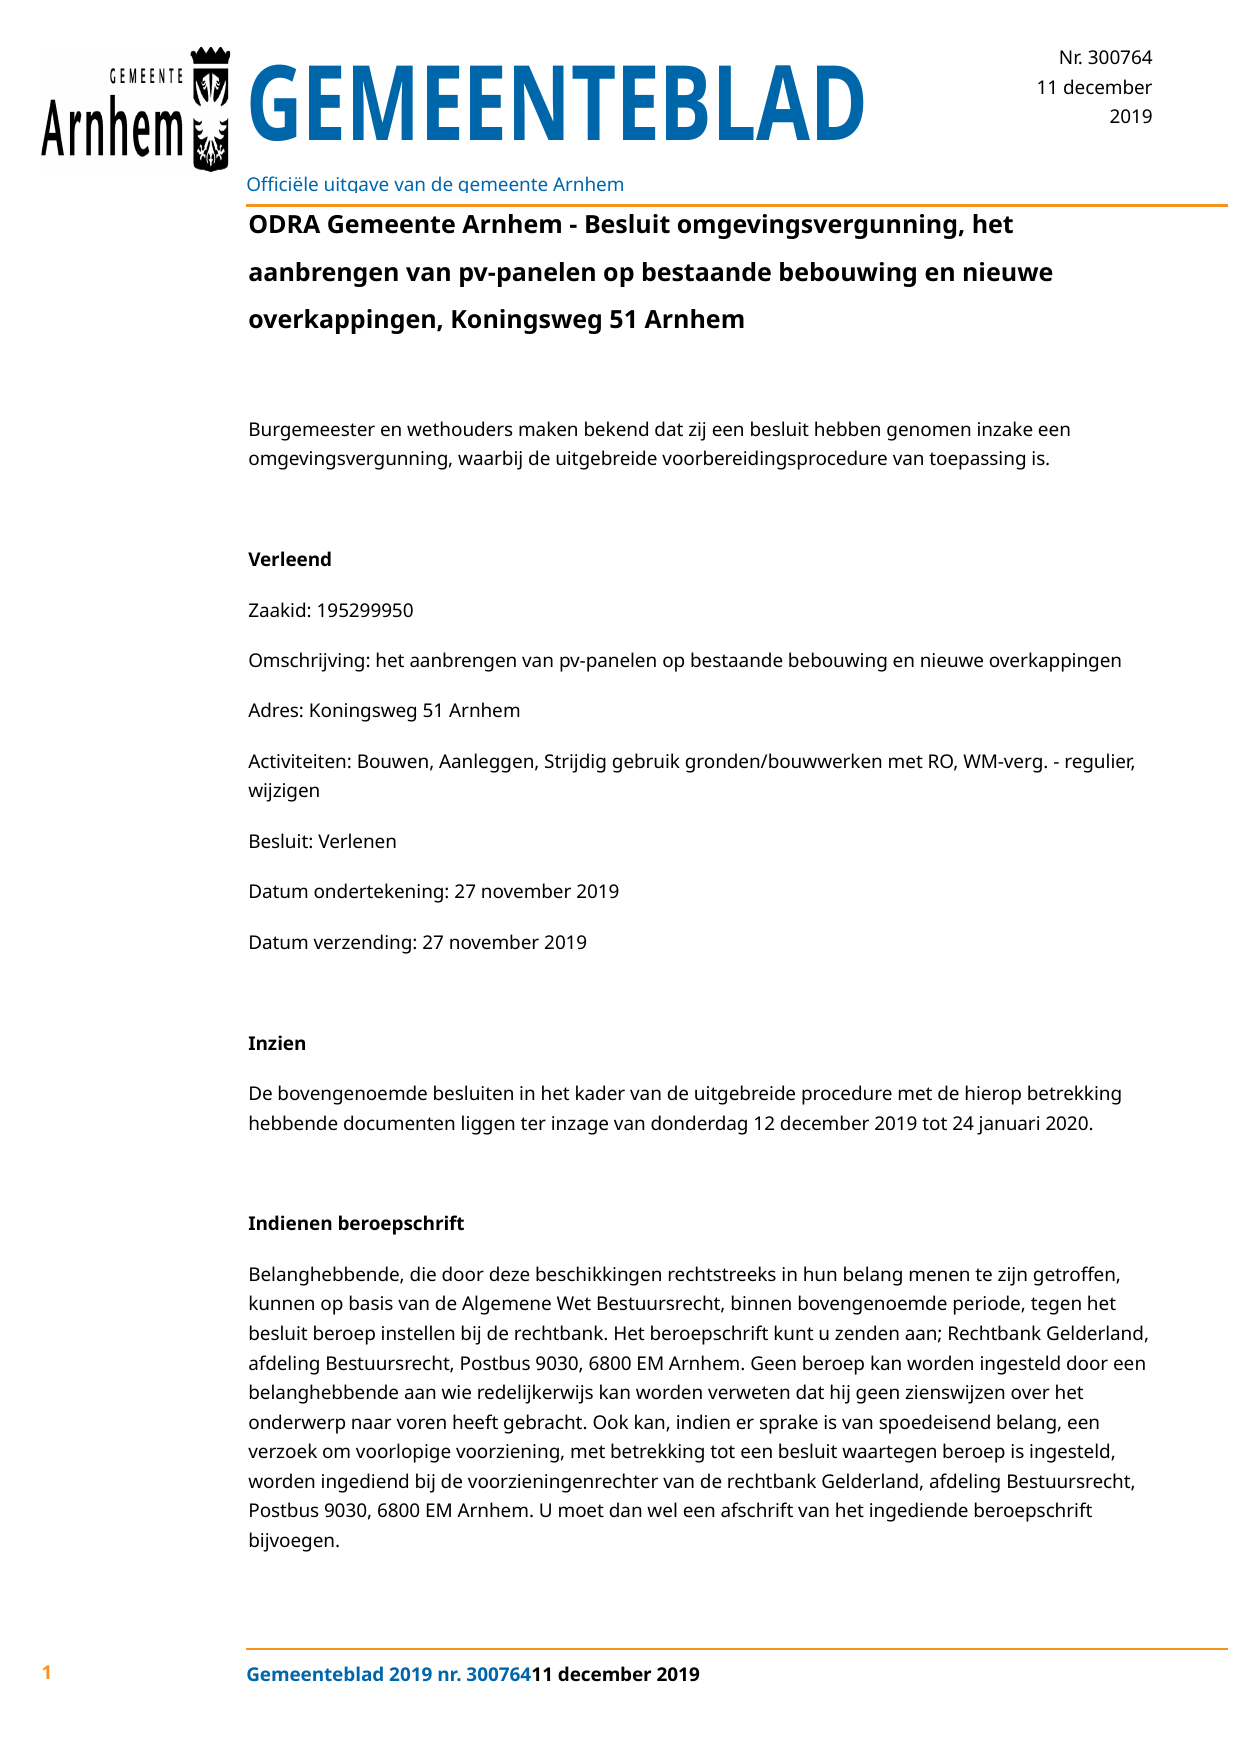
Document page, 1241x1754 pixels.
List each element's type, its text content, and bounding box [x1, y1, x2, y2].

text De bovengenoemde besluiten in het kader van de uitgebreide procedure met de hierop betrekking hebbende documenten liggen ter inzage van donderdag 12 december 2019 tot 24 januari 2020. [248, 1080, 1152, 1135]
text Verleend [248, 546, 1152, 572]
picture [41, 47, 231, 172]
text Indienen beroepschrift [248, 1211, 1152, 1236]
text Inzien [248, 1030, 1152, 1055]
text Activiteiten: Bouwen, Aanleggen, Strijdig gebruik gronden/bouwwerken met RO, WM-verg. - regulier, wijzigen [248, 748, 1152, 803]
text ODRA Gemeente Arnhem - Besluit omgevingsvergunning, het aanbrengen van pv-panelen op bestaande bebouwing en nieuwe overkappingen, Koningsweg 51 Arnhem [248, 207, 1152, 336]
text Besluit: Verlenen [248, 828, 1152, 854]
text Burgemeester en wethouders maken bekend dat zij een besluit hebben genomen inzake een omgevingsvergunning, waarbij de uitgebreide voorbereidingsprocedure van toepassing is. [248, 416, 1152, 471]
text Zaakid: 195299950 [248, 597, 1152, 622]
text Datum ondertekening: 27 november 2019 [248, 878, 1152, 904]
text Belanghebbende, die door deze beschikkingen rechtstreeks in hun belang menen te zijn getroffen, kunnen op basis van de Algemene Wet Bestuursrecht, binnen bovengenoemde periode, tegen het besluit beroep instellen bij de rechtbank. Het beroepschrift kunt u zenden aan; Rechtbank Gelderland, afdeling Bestuursrecht, Postbus 9030, 6800 EM Arnhem. Geen beroep kan worden ingesteld door een belanghebbende aan wie redelijkerwijs kan worden verweten dat hij geen zienswijzen over het onderwerp naar voren heeft gebracht. Ook kan, indien er sprake is van spoedeisend belang, een verzoek om voorlopige voorziening, met betrekking tot een besluit waartegen beroep is ingesteld, worden ingediend bij de voorzieningenrechter van de rechtbank Gelderland, afdeling Bestuursrecht, Postbus 9030, 6800 EM Arnhem. U moet dan wel een afschrift van het ingediende beroepschrift bijvoegen. [248, 1261, 1152, 1553]
text Adres: Koningsweg 51 Arnhem [248, 698, 1152, 723]
text Datum verzending: 27 november 2019 [248, 929, 1152, 954]
text Omschrijving: het aanbrengen van pv-panelen op bestaande bebouwing en nieuwe overkappingen [248, 647, 1152, 673]
